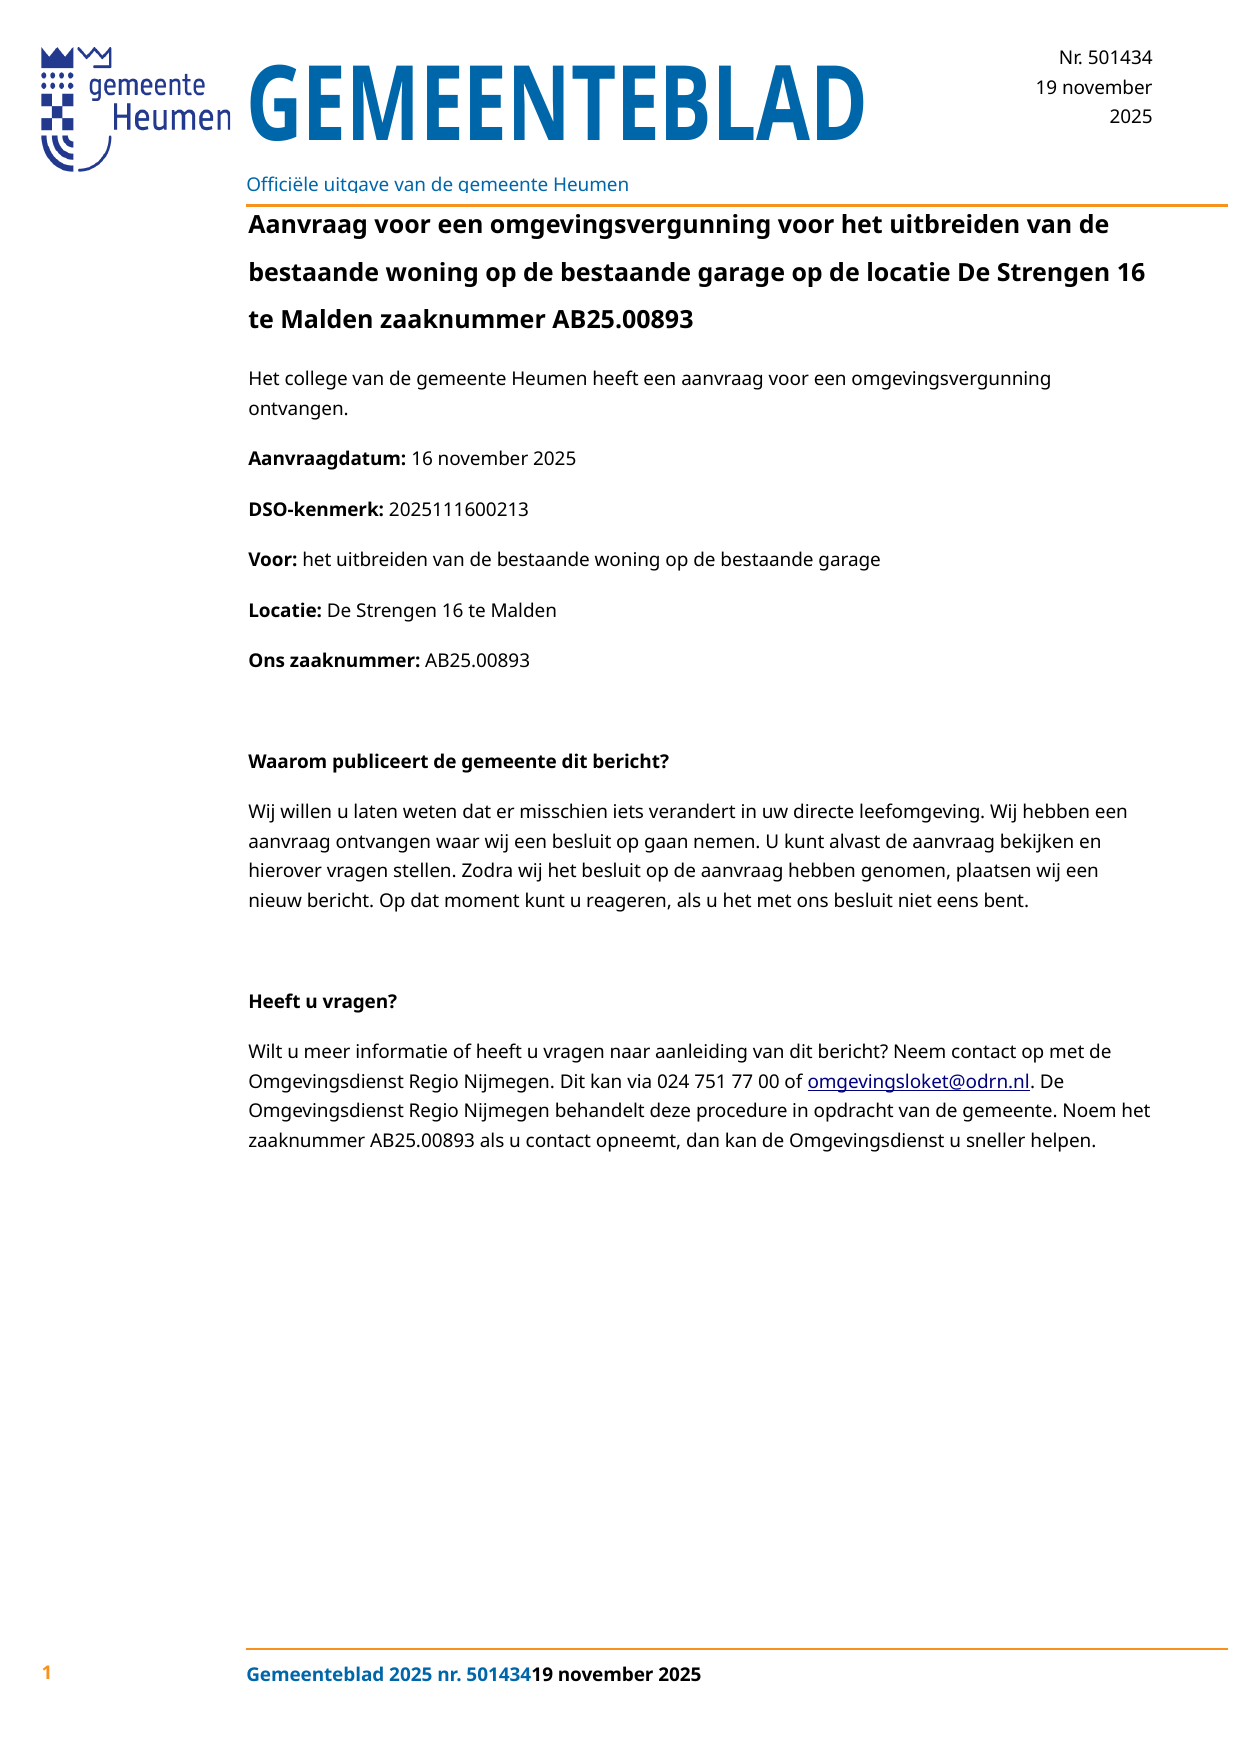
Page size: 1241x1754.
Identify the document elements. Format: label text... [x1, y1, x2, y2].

text Waarom publiceert de gemeente dit bericht? [248, 748, 1152, 774]
text Ons zaaknummer: AB25.00893 [248, 647, 1152, 673]
text Wilt u meer informatie of heeft u vragen naar aanleiding van dit bericht? Neem contact op met de Omgevingsdienst Regio Nijmegen. Dit kan via 024 751 77 00 of omgevingsloket@odrn.nl. De Omgevingsdienst Regio Nijmegen behandelt deze procedure in opdracht van de gemeente. Noem het zaaknummer AB25.00893 als u contact opneemt, dan kan de Omgevingsdienst u sneller helpen. [248, 1038, 1152, 1153]
text Het college van de gemeente Heumen heeft een aanvraag voor een omgevingsvergunning ontvangen. [248, 366, 1152, 421]
picture [41, 47, 231, 172]
text Locatie: De Strengen 16 te Malden [248, 597, 1152, 622]
text Aanvraag voor een omgevingsvergunning voor het uitbreiden van de bestaande woning op de bestaande garage op de locatie De Strengen 16 te Malden zaaknummer AB25.00893 [248, 207, 1152, 336]
text DSO-kenmerk: 2025111600213 [248, 496, 1152, 522]
text Wij willen u laten weten dat er misschien iets verandert in uw directe leefomgeving. Wij hebben een aanvraag ontvangen waar wij een besluit op gaan nemen. U kunt alvast de aanvraag bekijken en hierover vragen stellen. Zodra wij het besluit op de aanvraag hebben genomen, plaatsen wij een nieuw bericht. Op dat moment kunt u reageren, als u het met ons besluit niet eens bent. [248, 798, 1152, 913]
text Heeft u vragen? [248, 988, 1152, 1014]
text Aanvraagdatum: 16 november 2025 [248, 446, 1152, 471]
text Voor: het uitbreiden van de bestaande woning op de bestaande garage [248, 546, 1152, 572]
